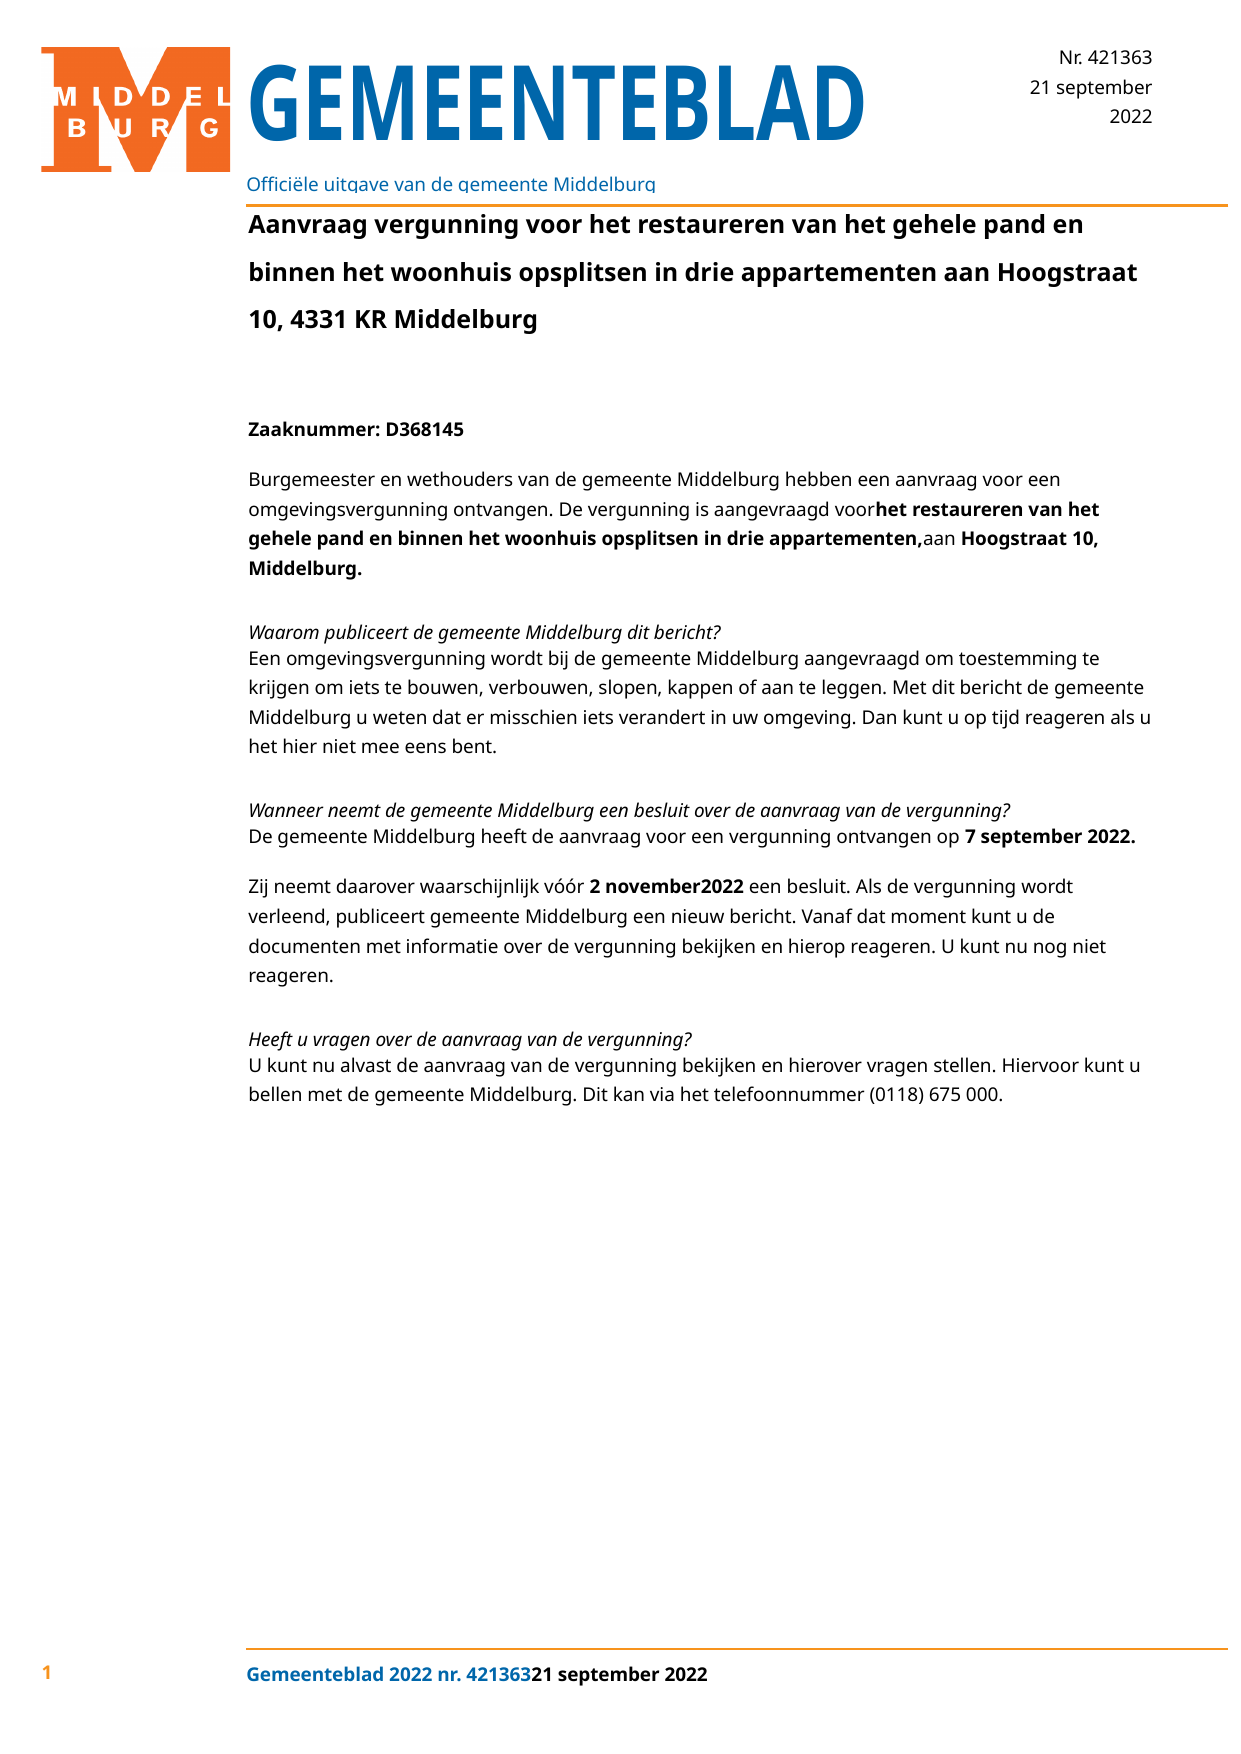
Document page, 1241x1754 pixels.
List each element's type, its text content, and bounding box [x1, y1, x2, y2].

picture [41, 47, 231, 172]
text Wanneer neemt de gemeente Middelburg een besluit over de aanvraag van de vergunning? [248, 797, 1152, 823]
text Aanvraag vergunning voor het restaureren van het gehele pand en binnen het woonhuis opsplitsen in drie appartementen aan Hoogstraat 10, 4331 KR Middelburg [248, 207, 1152, 336]
text Heeft u vragen over de aanvraag van de vergunning? [248, 1026, 1152, 1052]
text De gemeente Middelburg heeft de aanvraag voor een vergunning ontvangen op 7 september 2022. [248, 823, 1152, 849]
text Een omgevingsvergunning wordt bij de gemeente Middelburg aangevraagd om toestemming te krijgen om iets te bouwen, verbouwen, slopen, kappen of aan te leggen. Met dit bericht de gemeente Middelburg u weten dat er misschien iets verandert in uw omgeving. Dan kunt u op tijd reageren als u het hier niet mee eens bent. [248, 645, 1152, 759]
text U kunt nu alvast de aanvraag van de vergunning bekijken en hierover vragen stellen. Hiervoor kunt u bellen met de gemeente Middelburg. Dit kan via het telefoonnummer (0118) 675 000. [248, 1052, 1152, 1107]
text Waarom publiceert de gemeente Middelburg dit bericht? [248, 619, 1152, 645]
text Zij neemt daarover waarschijnlijk vóór 2 november2022 een besluit. Als de vergunning wordt verleend, publiceert gemeente Middelburg een nieuw bericht. Vanaf dat moment kunt u de documenten met informatie over de vergunning bekijken en hierop reageren. U kunt nu nog niet reageren. [248, 874, 1152, 988]
text Zaaknummer: D368145 [248, 416, 1152, 442]
text Burgemeester en wethouders van de gemeente Middelburg hebben een aanvraag voor een omgevingsvergunning ontvangen. De vergunning is aangevraagd voorhet restaureren van het gehele pand en binnen het woonhuis opsplitsen in drie appartementen,aan Hoogstraat 10, Middelburg. [248, 466, 1152, 581]
